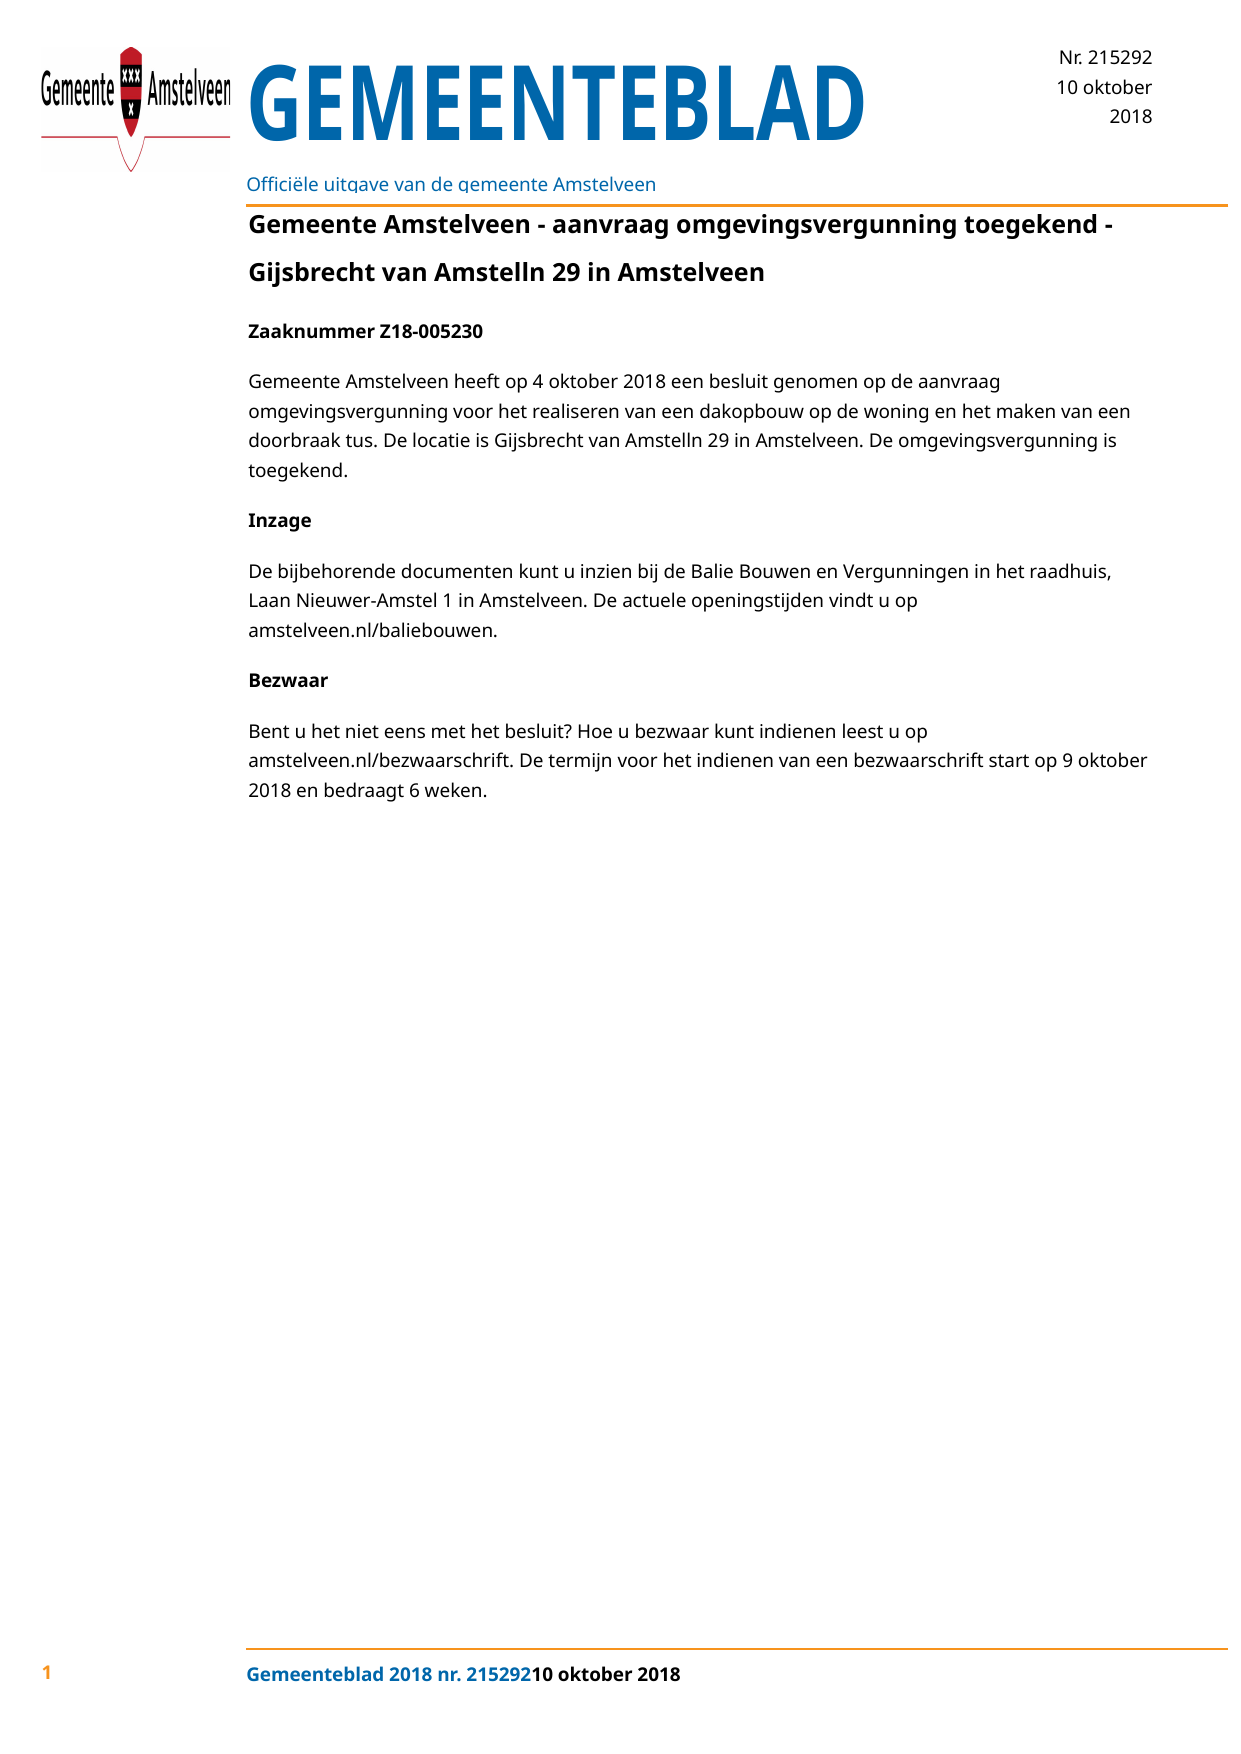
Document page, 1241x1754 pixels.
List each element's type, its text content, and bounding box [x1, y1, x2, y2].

text Zaaknummer Z18-005230 [248, 318, 1152, 344]
text Bezwaar [248, 667, 1152, 693]
text Gemeente Amstelveen - aanvraag omgevingsvergunning toegekend - Gijsbrecht van Amstelln 29 in Amstelveen [248, 207, 1152, 288]
picture [41, 47, 231, 172]
text Bent u het niet eens met het besluit? Hoe u bezwaar kunt indienen leest u op amstelveen.nl/bezwaarschrift. De termijn voor het indienen van een bezwaarschrift start op 9 oktober 2018 en bedraagt 6 weken. [248, 718, 1152, 803]
text Inzage [248, 507, 1152, 533]
text Gemeente Amstelveen heeft op 4 oktober 2018 een besluit genomen op de aanvraag omgevingsvergunning voor het realiseren van een dakopbouw op de woning en het maken van een doorbraak tus. De locatie is Gijsbrecht van Amstelln 29 in Amstelveen. De omgevingsvergunning is toegekend. [248, 368, 1152, 483]
text De bijbehorende documenten kunt u inzien bij de Balie Bouwen en Vergunningen in het raadhuis, Laan Nieuwer-Amstel 1 in Amstelveen. De actuele openingstijden vindt u op amstelveen.nl/baliebouwen. [248, 558, 1152, 643]
